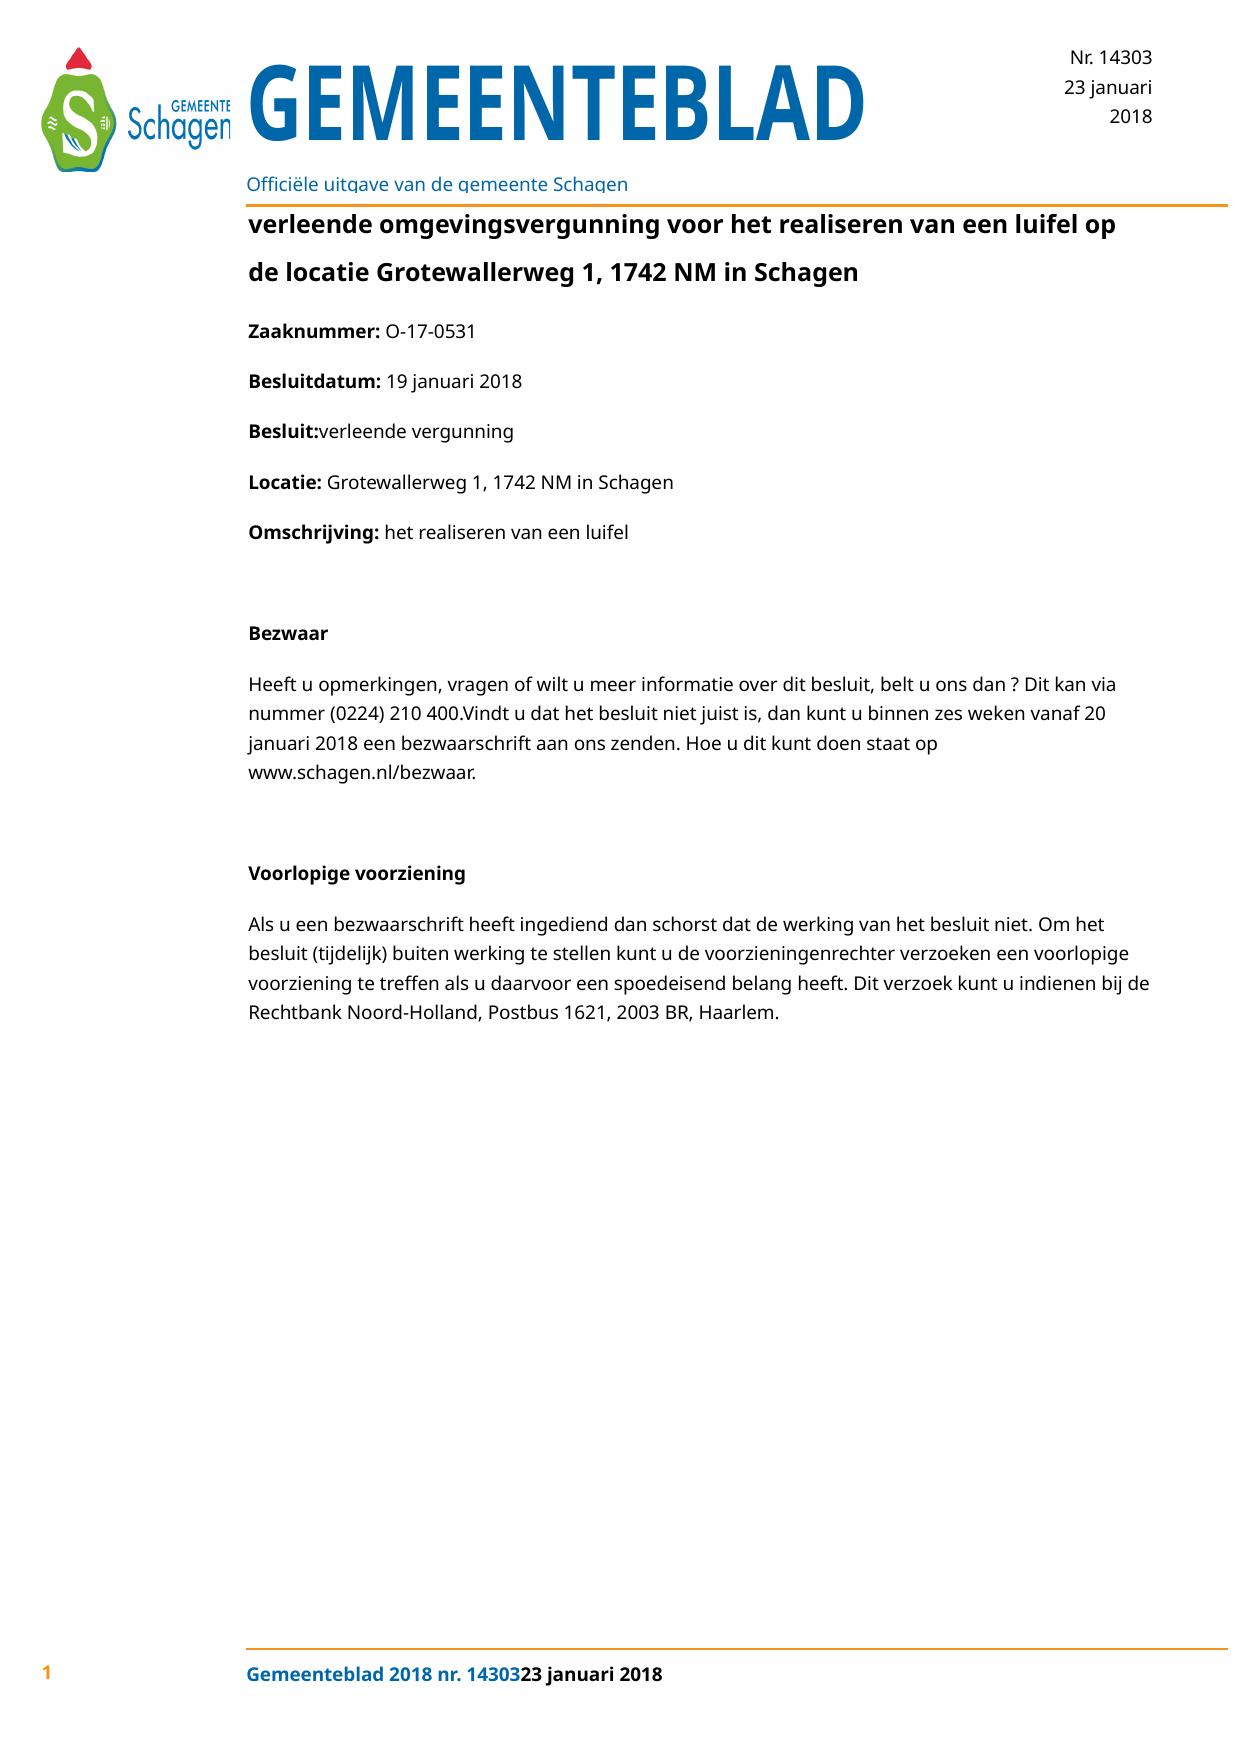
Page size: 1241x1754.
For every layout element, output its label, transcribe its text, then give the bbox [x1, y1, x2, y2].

text Zaaknummer: O-17-0531 [248, 318, 1152, 344]
text Bezwaar [248, 620, 1152, 646]
text Heeft u opmerkingen, vragen of wilt u meer informatie over dit besluit, belt u ons dan ? Dit kan via nummer (0224) 210 400.Vindt u dat het besluit niet juist is, dan kunt u binnen zes weken vanaf 20 januari 2018 een bezwaarschrift aan ons zenden. Hoe u dit kunt doen staat op www.schagen.nl/bezwaar. [248, 671, 1152, 785]
text Besluitdatum: 19 januari 2018 [248, 368, 1152, 394]
text Besluit:verleende vergunning [248, 419, 1152, 444]
text Locatie: Grotewallerweg 1, 1742 NM in Schagen [248, 469, 1152, 495]
text Als u een bezwaarschrift heeft ingediend dan schorst dat de werking van het besluit niet. Om het besluit (tijdelijk) buiten werking te stellen kunt u de voorzieningenrechter verzoeken een voorlopige voorziening te treffen als u daarvoor een spoedeisend belang heeft. Dit verzoek kunt u indienen bij de Rechtbank Noord-Holland, Postbus 1621, 2003 BR, Haarlem. [248, 911, 1152, 1025]
text verleende omgevingsvergunning voor het realiseren van een luifel op de locatie Grotewallerweg 1, 1742 NM in Schagen [248, 207, 1152, 288]
text Voorlopige voorziening [248, 860, 1152, 886]
text Omschrijving: het realiseren van een luifel [248, 519, 1152, 545]
picture [41, 47, 231, 172]
